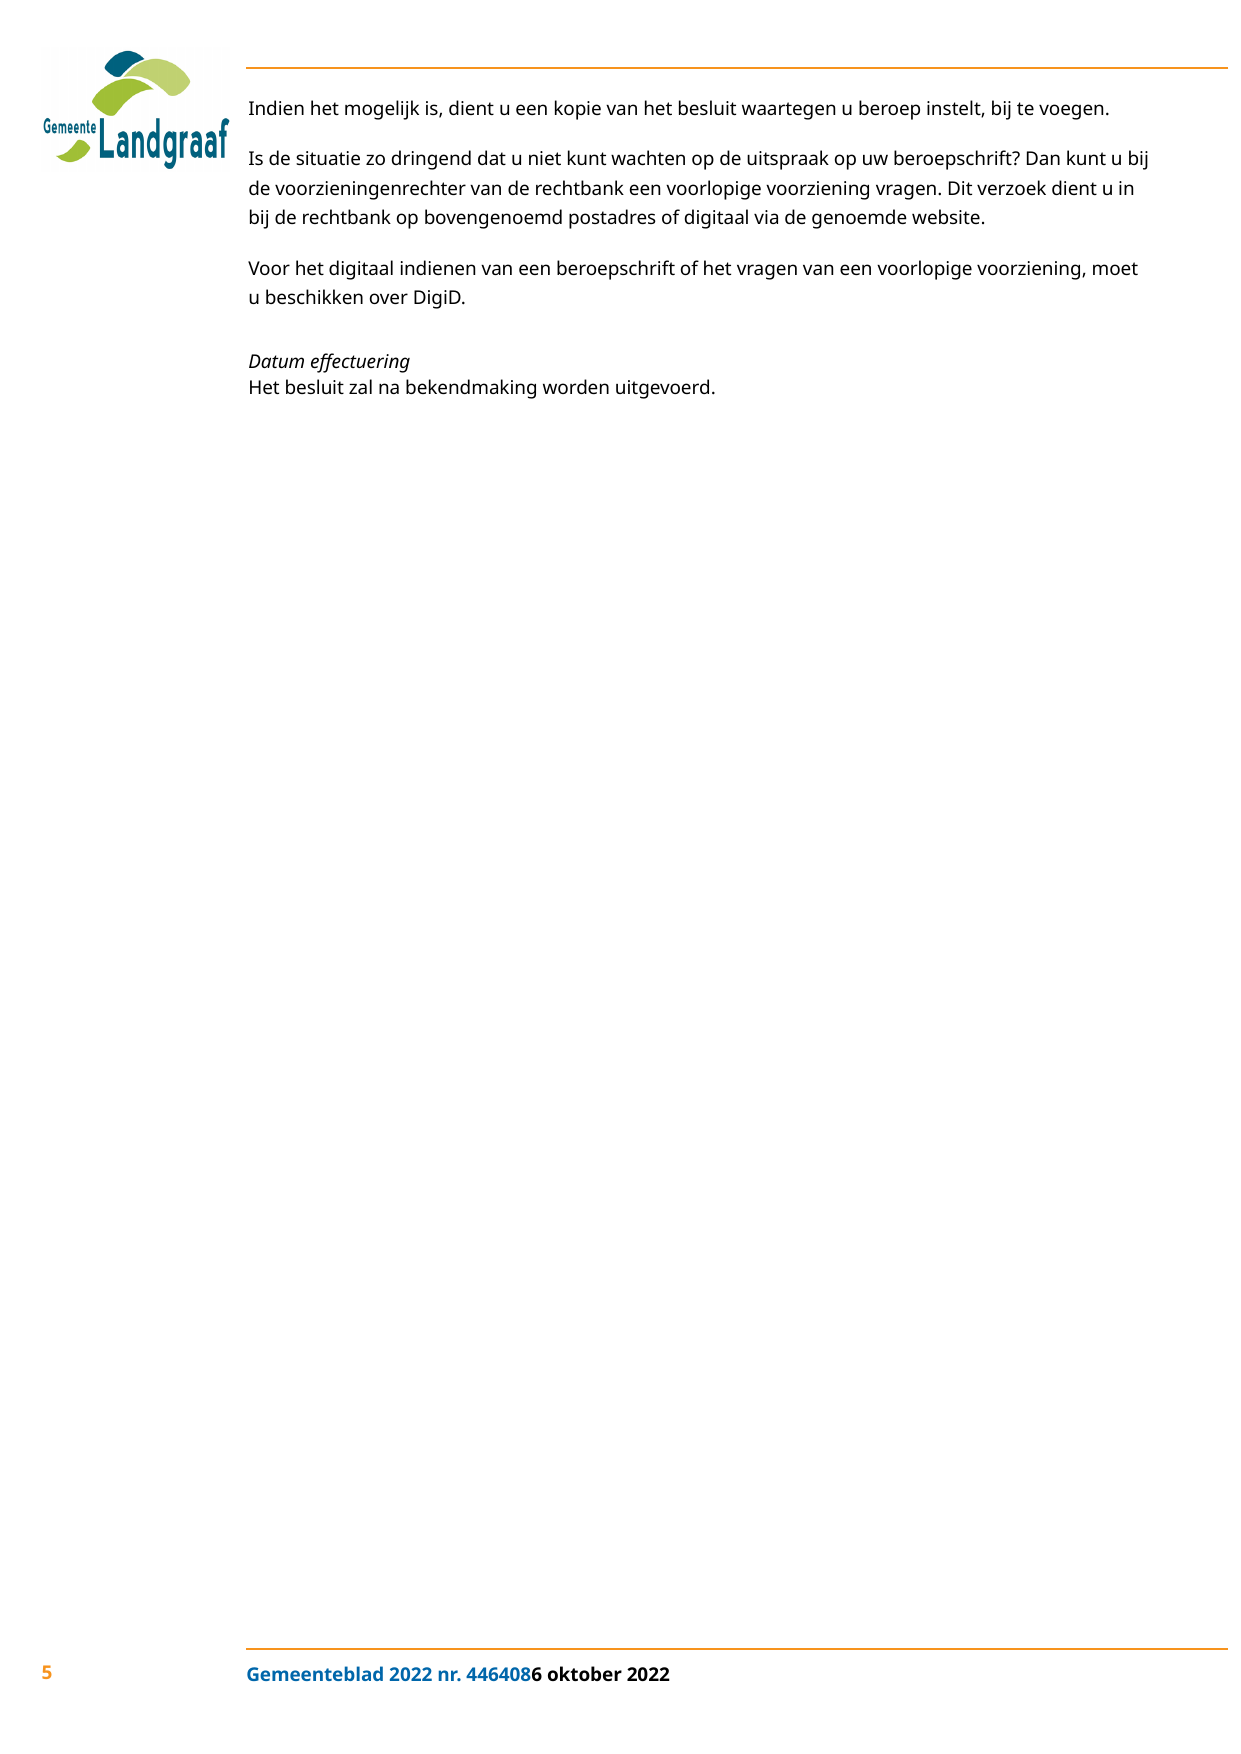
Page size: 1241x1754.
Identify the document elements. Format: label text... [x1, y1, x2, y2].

text Is de situatie zo dringend dat u niet kunt wachten op de uitspraak op uw beroepschrift? Dan kunt u bij de voorzieningenrechter van de rechtbank een voorlopige voorziening vragen. Dit verzoek dient u in bij de rechtbank op bovengenoemd postadres of digitaal via de genoemde website. [248, 145, 1152, 230]
text Het besluit zal na bekendmaking worden uitgevoerd. [248, 374, 1152, 400]
picture [41, 47, 231, 172]
text Voor het digitaal indienen van een beroepschrift of het vragen van een voorlopige voorziening, moet u beschikken over DigiD. [248, 255, 1152, 310]
text Indien het mogelijk is, dient u een kopie van het besluit waartegen u beroep instelt, bij te voegen. [248, 95, 1152, 121]
text Datum effectuering [248, 348, 1152, 374]
